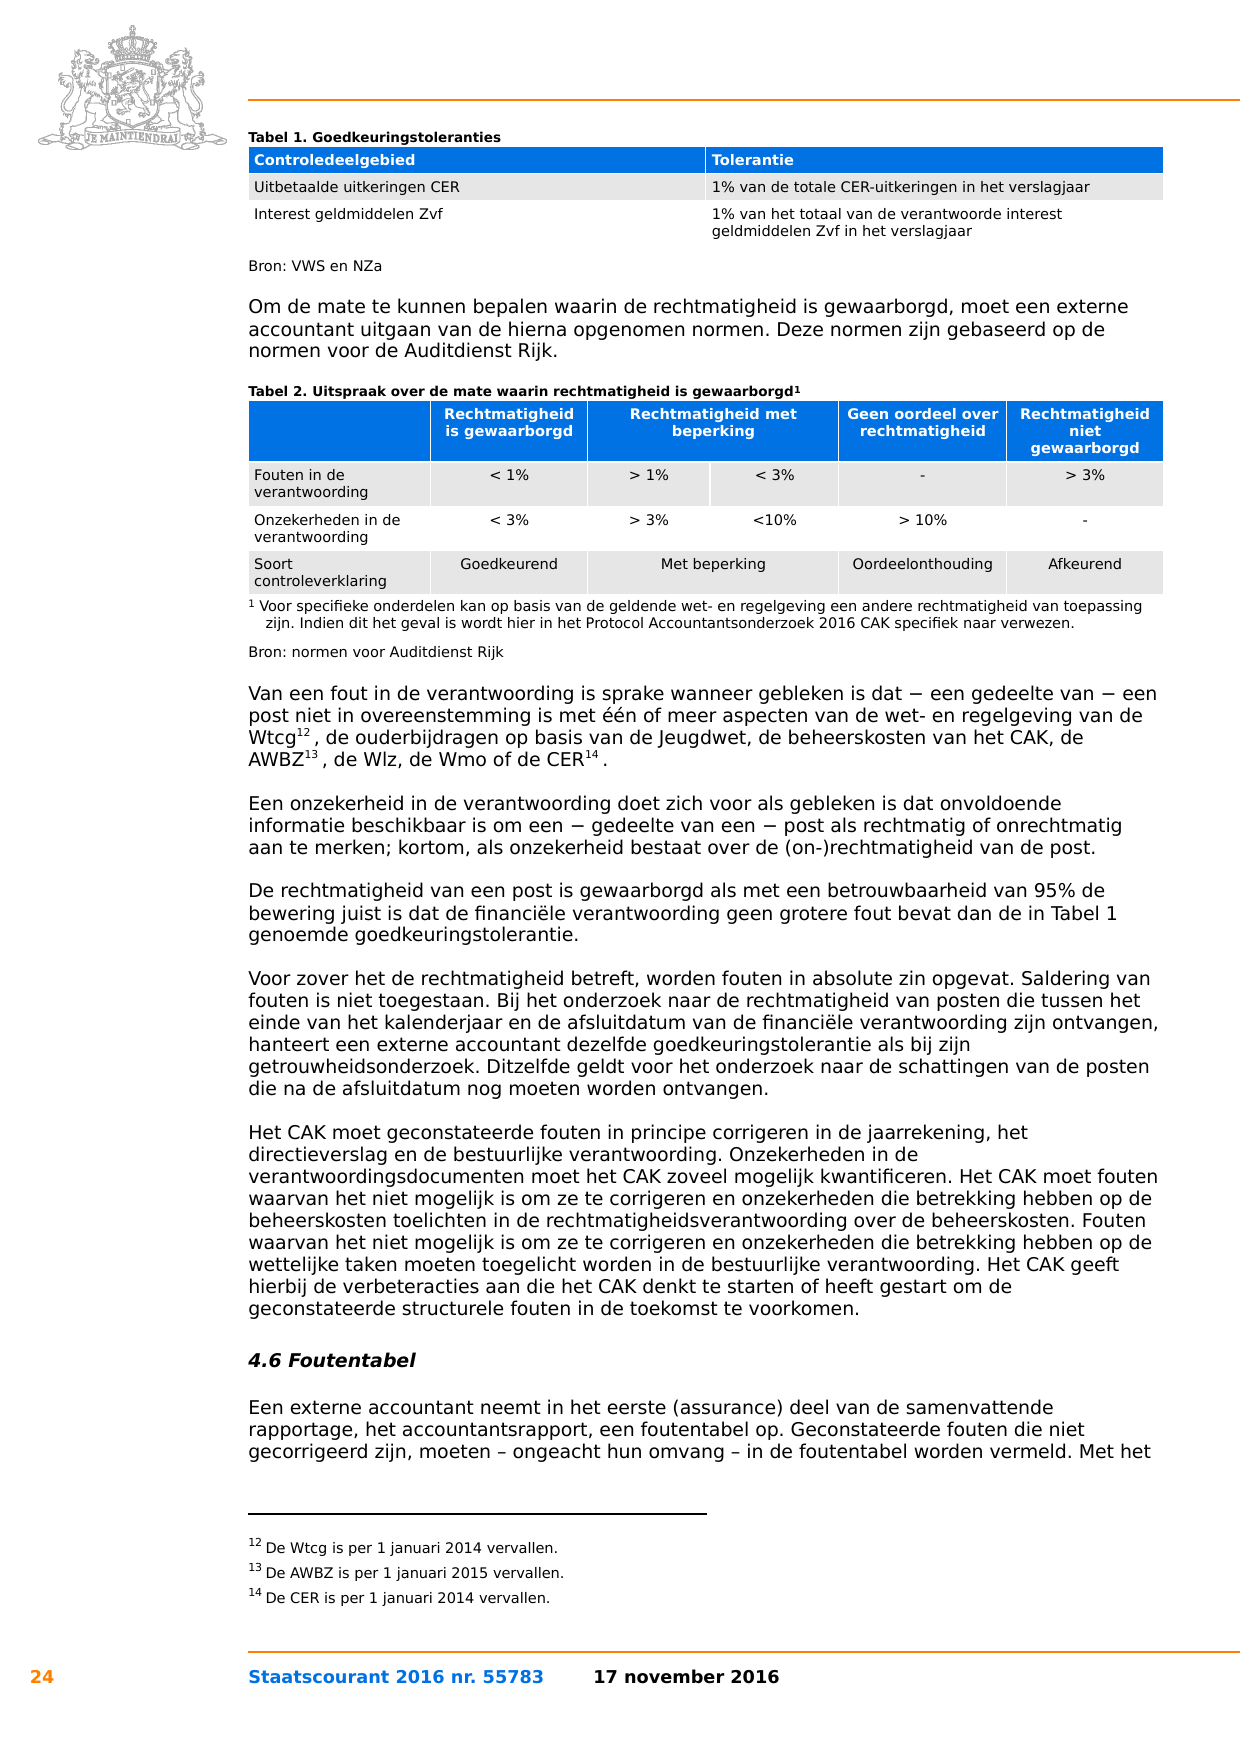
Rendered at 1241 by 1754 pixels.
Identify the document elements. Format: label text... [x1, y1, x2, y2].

table_cell Rechtmatigheid niet gewaarborgd [1007, 401, 1163, 461]
text Om de mate te kunnen bepalen waarin de rechtmatigheid is gewaarborgd, moet een externe accountant uitgaan van de hierna opgenomen normen. Deze normen zijn gebaseerd op de normen voor de Auditdienst Rijk. [248, 296, 1163, 362]
text Het CAK moet geconstateerde fouten in principe corrigeren in de jaarrekening, het directieverslag en de bestuurlijke verantwoording. Onzekerheden in de verantwoordingsdocumenten moet het CAK zoveel mogelijk kwantificeren. Het CAK moet fouten waarvan het niet mogelijk is om ze te corrigeren en onzekerheden die betrekking hebben op de beheerskosten toelichten in de rechtmatigheidsverantwoording over de beheerskosten. Fouten waarvan het niet mogelijk is om ze te corrigeren en onzekerheden die betrekking hebben op de wettelijke taken moeten toegelicht worden in de bestuurlijke verantwoording. Het CAK geeft hierbij de verbeteracties aan die het CAK denkt te starten of heeft gestart om de geconstateerde structurele fouten in de toekomst te voorkomen. [248, 1122, 1163, 1320]
table_cell Tolerantie [706, 147, 1163, 173]
table_cell Soort controleverklaring [249, 551, 430, 594]
table_cell > 10% [839, 507, 1006, 550]
table_cell Geen oordeel over rechtmatigheid [839, 401, 1006, 461]
table_cell Fouten in de verantwoording [249, 463, 430, 506]
table_cell Uitbetaalde uitkeringen CER [249, 174, 705, 200]
text Van een fout in de verantwoording is sprake wanneer gebleken is dat − een gedeelte van − een post niet in overeenstemming is met één of meer aspecten van de wet- en regelgeving van de Wtcg, de ouderbijdragen op basis van de Jeugdwet, de beheerskosten van het CAK, de AWBZ, de Wlz, de Wmo of de CER. [248, 683, 1163, 771]
table_cell [249, 401, 430, 461]
table_cell - [1007, 507, 1163, 550]
table_header Tabel 2. Uitspraak over de mate waarin rechtmatigheid is gewaarborgd1 [248, 384, 1163, 400]
table_cell Interest geldmiddelen Zvf [249, 201, 705, 245]
table_cell Rechtmatigheid is gewaarborgd [431, 401, 587, 461]
table_cell 1% van de totale CER-uitkeringen in het verslagjaar [706, 174, 1163, 200]
table_cell 1% van het totaal van de verantwoorde interest geldmiddelen Zvf in het verslagjaar [706, 201, 1163, 245]
picture [38, 25, 227, 150]
table_cell 1 Voor specifieke onderdelen kan op basis van de geldende wet- en regelgeving een andere rechtmatigheid van toepassing zijn. Indien dit het geval is wordt hier in het Protocol Accountantsonderzoek 2016 CAK specifiek naar verwezen. Bron: normen voor Auditdienst Rijk [248, 596, 1163, 661]
text De CER is per 1 januari 2014 vervallen. [248, 1586, 1163, 1608]
table_cell < 3% [711, 463, 838, 506]
table_cell > 3% [1007, 463, 1163, 506]
table_cell < 3% [431, 507, 587, 550]
table_cell > 1% [588, 463, 709, 506]
table_cell < 1% [431, 463, 587, 506]
table_cell <10% [711, 507, 838, 550]
text De AWBZ is per 1 januari 2015 vervallen. [248, 1561, 1163, 1583]
table_header Tabel 1. Goedkeuringstoleranties [248, 130, 1163, 146]
text Een onzekerheid in de verantwoording doet zich voor als gebleken is dat onvoldoende informatie beschikbaar is om een − gedeelte van een − post als rechtmatig of onrechtmatig aan te merken; kortom, als onzekerheid bestaat over de (on-)rechtmatigheid van de post. [248, 793, 1163, 858]
table_cell Met beperking [588, 551, 838, 594]
table_cell Controledeelgebied [249, 147, 705, 173]
table_cell Bron: VWS en NZa [248, 246, 1163, 274]
table_cell Rechtmatigheid met beperking [588, 401, 838, 461]
text De rechtmatigheid van een post is gewaarborgd als met een betrouwbaarheid van 95% de bewering juist is dat de financiële verantwoording geen grotere fout bevat dan de in Tabel 1 genoemde goedkeuringstolerantie. [248, 880, 1163, 946]
table_cell Afkeurend [1007, 551, 1163, 594]
table_cell > 3% [588, 507, 709, 550]
table_cell - [839, 463, 1006, 506]
text De Wtcg is per 1 januari 2014 vervallen. [248, 1536, 1163, 1558]
text Een externe accountant neemt in het eerste (assurance) deel van de samenvattende rapportage, het accountantsrapport, een foutentabel op. Geconstateerde fouten die niet gecorrigeerd zijn, moeten – ongeacht hun omvang – in de foutentabel worden vermeld. Met het [248, 1397, 1163, 1463]
text Voor zover het de rechtmatigheid betreft, worden fouten in absolute zin opgevat. Saldering van fouten is niet toegestaan. Bij het onderzoek naar de rechtmatigheid van posten die tussen het einde van het kalenderjaar en de afsluitdatum van de financiële verantwoording zijn ontvangen, hanteert een externe accountant dezelfde goedkeuringstolerantie als bij zijn getrouwheidsonderzoek. Ditzelfde geldt voor het onderzoek naar de schattingen van de posten die na de afsluitdatum nog moeten worden ontvangen. [248, 968, 1163, 1100]
table_cell Onzekerheden in de verantwoording [249, 507, 430, 550]
subtitle 4.6 Foutentabel [248, 1350, 1163, 1372]
table_cell Oordeelonthouding [839, 551, 1006, 594]
table_cell Goedkeurend [431, 551, 587, 594]
